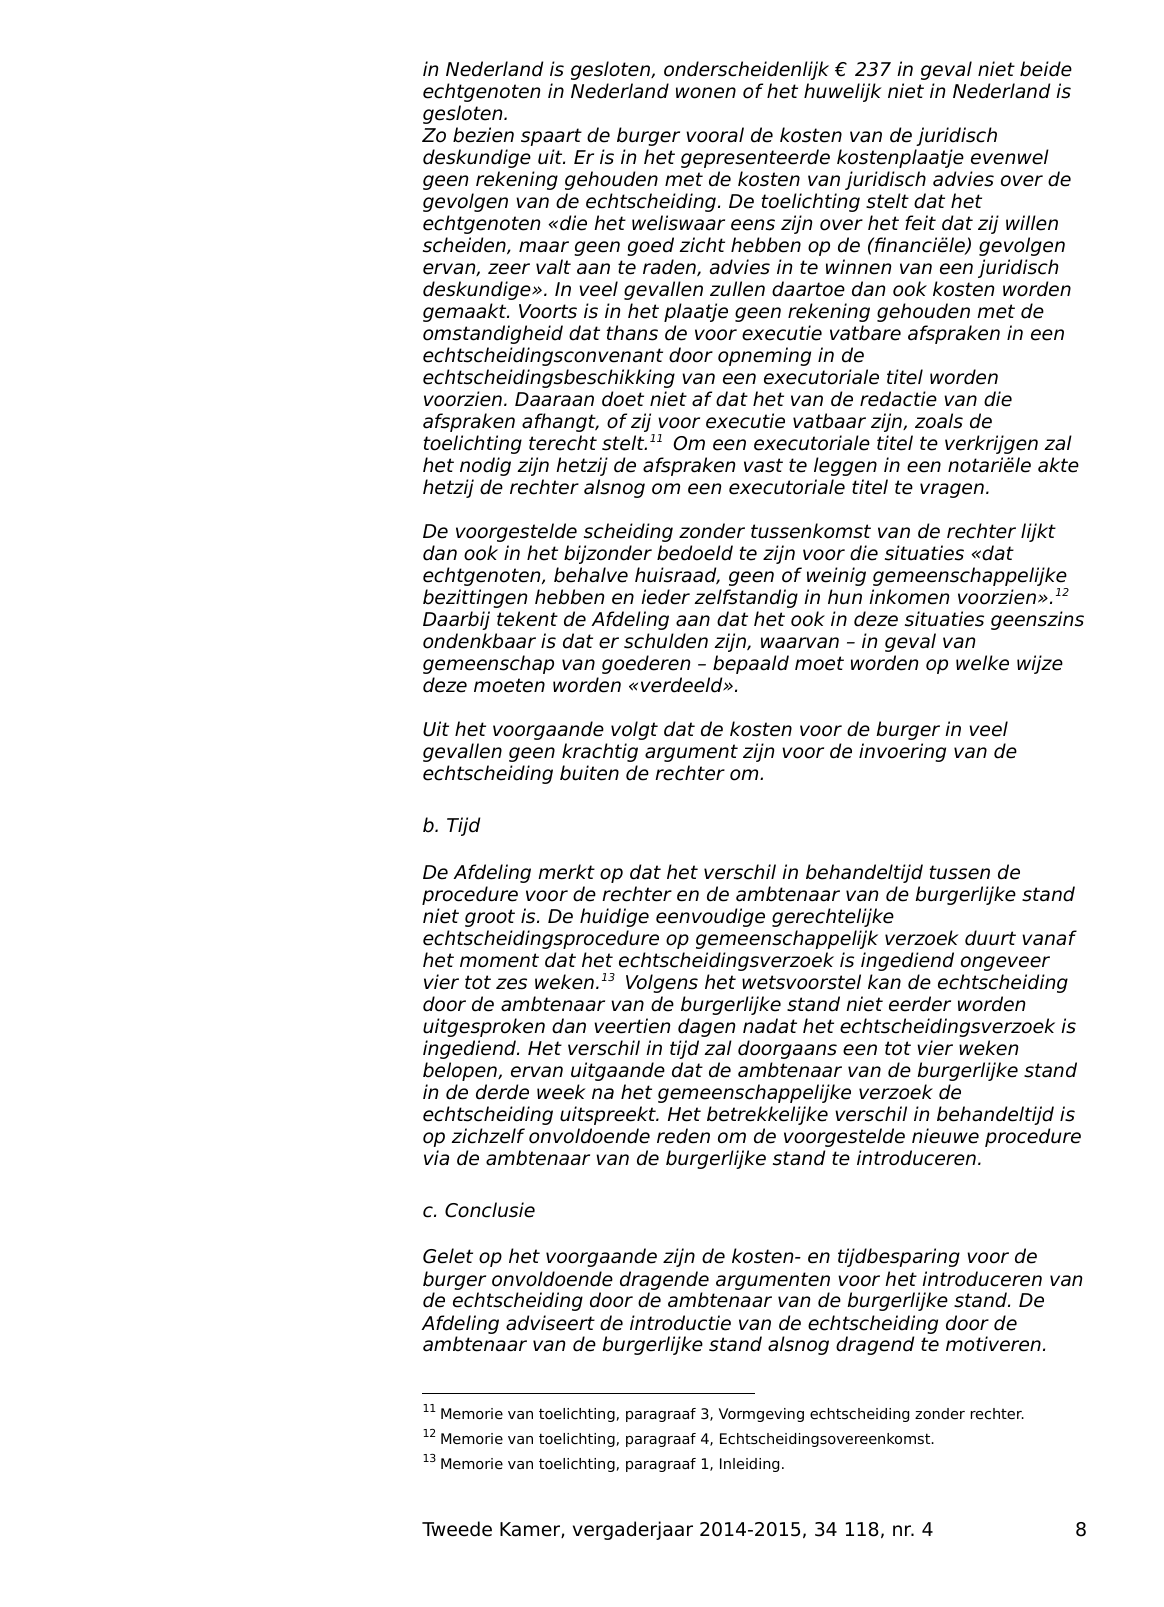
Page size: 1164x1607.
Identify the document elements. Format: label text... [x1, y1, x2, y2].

text Memorie van toelichting, paragraaf 1, Inleiding. [422, 1452, 1087, 1474]
text Uit het voorgaande volgt dat de kosten voor de burger in veel gevallen geen krachtig argument zijn voor de invoering van de echtscheiding buiten de rechter om. [422, 719, 1087, 785]
text Zo bezien spaart de burger vooral de kosten van de juridisch deskundige uit. Er is in het gepresenteerde kostenplaatje evenwel geen rekening gehouden met de kosten van juridisch advies over de gevolgen van de echtscheiding. De toelichting stelt dat het echtgenoten «die het weliswaar eens zijn over het feit dat zij willen scheiden, maar geen goed zicht hebben op de (financiële) gevolgen ervan, zeer valt aan te raden, advies in te winnen van een juridisch deskundige». In veel gevallen zullen daartoe dan ook kosten worden gemaakt. Voorts is in het plaatje geen rekening gehouden met de omstandigheid dat thans de voor executie vatbare afspraken in een echtscheidingsconvenant door opneming in de echtscheidingsbeschikking van een executoriale titel worden voorzien. Daaraan doet niet af dat het van de redactie van die afspraken afhangt, of zij voor executie vatbaar zijn, zoals de toelichting terecht stelt. Om een executoriale titel te verkrijgen zal het nodig zijn hetzij de afspraken vast te leggen in een notariële akte hetzij de rechter alsnog om een executoriale titel te vragen. [422, 125, 1087, 499]
text De Afdeling merkt op dat het verschil in behandeltijd tussen de procedure voor de rechter en de ambtenaar van de burgerlijke stand niet groot is. De huidige eenvoudige gerechtelijke echtscheidingsprocedure op gemeenschappelijk verzoek duurt vanaf het moment dat het echtscheidingsverzoek is ingediend ongeveer vier tot zes weken. Volgens het wetsvoorstel kan de echtscheiding door de ambtenaar van de burgerlijke stand niet eerder worden uitgesproken dan veertien dagen nadat het echtscheidingsverzoek is ingediend. Het verschil in tijd zal doorgaans een tot vier weken belopen, ervan uitgaande dat de ambtenaar van de burgerlijke stand in de derde week na het gemeenschappelijke verzoek de echtscheiding uitspreekt. Het betrekkelijke verschil in behandeltijd is op zichzelf onvoldoende reden om de voorgestelde nieuwe procedure via de ambtenaar van de burgerlijke stand te introduceren. [422, 862, 1087, 1169]
text Memorie van toelichting, paragraaf 3, Vormgeving echtscheiding zonder rechter. [422, 1402, 1087, 1424]
text in Nederland is gesloten, onderscheidenlijk € 237 in geval niet beide echtgenoten in Nederland wonen of het huwelijk niet in Nederland is gesloten. [422, 59, 1087, 125]
text Memorie van toelichting, paragraaf 4, Echtscheidingsovereenkomst. [422, 1427, 1087, 1449]
text De voorgestelde scheiding zonder tussenkomst van de rechter lijkt dan ook in het bijzonder bedoeld te zijn voor die situaties «dat echtgenoten, behalve huisraad, geen of weinig gemeenschappelijke bezittingen hebben en ieder zelfstandig in hun inkomen voorzien». Daarbij tekent de Afdeling aan dat het ook in deze situaties geenszins ondenkbaar is dat er schulden zijn, waarvan – in geval van gemeenschap van goederen – bepaald moet worden op welke wijze deze moeten worden «verdeeld». [422, 521, 1087, 697]
text Gelet op het voorgaande zijn de kosten- en tijdbesparing voor de burger onvoldoende dragende argumenten voor het introduceren van de echtscheiding door de ambtenaar van de burgerlijke stand. De Afdeling adviseert de introductie van de echtscheiding door de ambtenaar van de burgerlijke stand alsnog dragend te motiveren. [422, 1246, 1087, 1356]
subtitle b. Tijd [422, 815, 1087, 837]
subtitle c. Conclusie [422, 1199, 1087, 1221]
